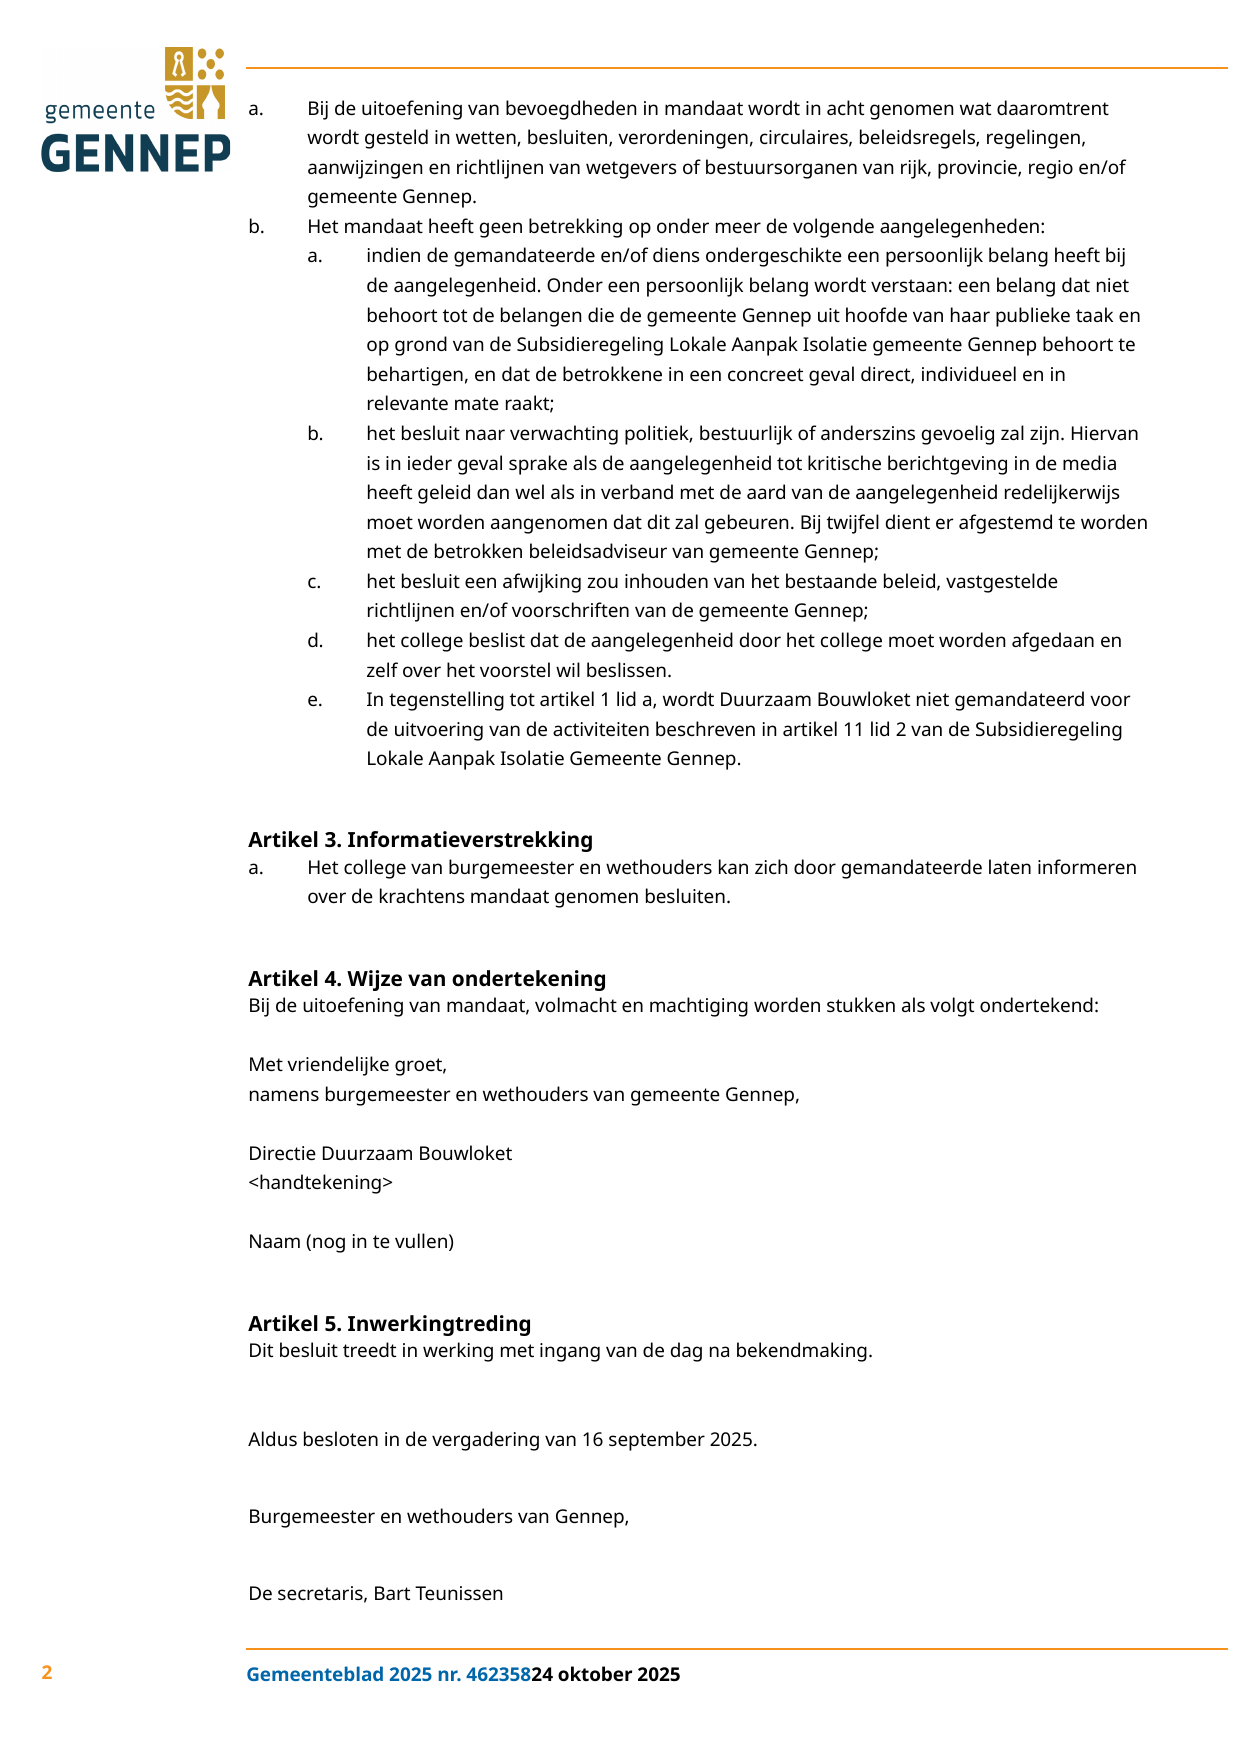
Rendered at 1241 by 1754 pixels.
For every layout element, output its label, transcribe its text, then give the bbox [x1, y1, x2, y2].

text De secretaris, Bart Teunissen [248, 1580, 1152, 1606]
list indien de gemandateerde en/of diens ondergeschikte een persoonlijk belang heeft bij de aangelegenheid. Onder een persoonlijk belang wordt verstaan: een belang dat niet behoort tot de belangen die de gemeente Gennep uit hoofde van haar publieke taak en op grond van de Subsidieregeling Lokale Aanpak Isolatie gemeente Gennep behoort te behartigen, en dat de betrokkene in een concreet geval direct, individueel en in relevante mate raakt; [307, 243, 1152, 416]
text Directie Duurzaam Bouwloket [248, 1140, 1152, 1166]
text Dit besluit treedt in werking met ingang van de dag na bekendmaking. [248, 1337, 1152, 1363]
picture [41, 47, 231, 172]
text Naam (nog in te vullen) [248, 1229, 1152, 1254]
list het besluit een afwijking zou inhouden van het bestaande beleid, vastgestelde richtlijnen en/of voorschriften van de gemeente Gennep; [307, 568, 1152, 623]
list Het college van burgemeester en wethouders kan zich door gemandateerde laten informeren over de krachtens mandaat genomen besluiten. [248, 854, 1152, 909]
text namens burgemeester en wethouders van gemeente Gennep, [248, 1081, 1152, 1107]
text Artikel 4. Wijze van ondertekening [248, 964, 1152, 992]
text Artikel 3. Informatieverstrekking [248, 826, 1152, 854]
text Aldus besloten in de vergadering van 16 september 2025. [248, 1426, 1152, 1452]
list het besluit naar verwachting politiek, bestuurlijk of anderszins gevoelig zal zijn. Hiervan is in ieder geval sprake als de aangelegenheid tot kritische berichtgeving in de media heeft geleid dan wel als in verband met de aard van de aangelegenheid redelijkerwijs moet worden aangenomen dat dit zal gebeuren. Bij twijfel dient er afgestemd te worden met de betrokken beleidsadviseur van gemeente Gennep; [307, 420, 1152, 564]
list Bij de uitoefening van bevoegdheden in mandaat wordt in acht genomen wat daaromtrent wordt gesteld in wetten, besluiten, verordeningen, circulaires, beleidsregels, regelingen, aanwijzingen en richtlijnen van wetgevers of bestuursorganen van rijk, provincie, regio en/of gemeente Gennep. [248, 95, 1152, 209]
text Bij de uitoefening van mandaat, volmacht en machtiging worden stukken als volgt ondertekend: [248, 992, 1152, 1018]
text Burgemeester en wethouders van Gennep, [248, 1503, 1152, 1529]
text <handtekening> [248, 1169, 1152, 1195]
text Met vriendelijke groet, [248, 1051, 1152, 1077]
list het college beslist dat de aangelegenheid door het college moet worden afgedaan en zelf over het voorstel wil beslissen. [307, 627, 1152, 683]
list Het mandaat heeft geen betrekking op onder meer de volgende aangelegenheden: [248, 213, 1152, 239]
text Artikel 5. Inwerkingtreding [248, 1309, 1152, 1337]
list In tegenstelling tot artikel 1 lid a, wordt Duurzaam Bouwloket niet gemandateerd voor de uitvoering van de activiteiten beschreven in artikel 11 lid 2 van de Subsidieregeling Lokale Aanpak Isolatie Gemeente Gennep. [307, 686, 1152, 771]
